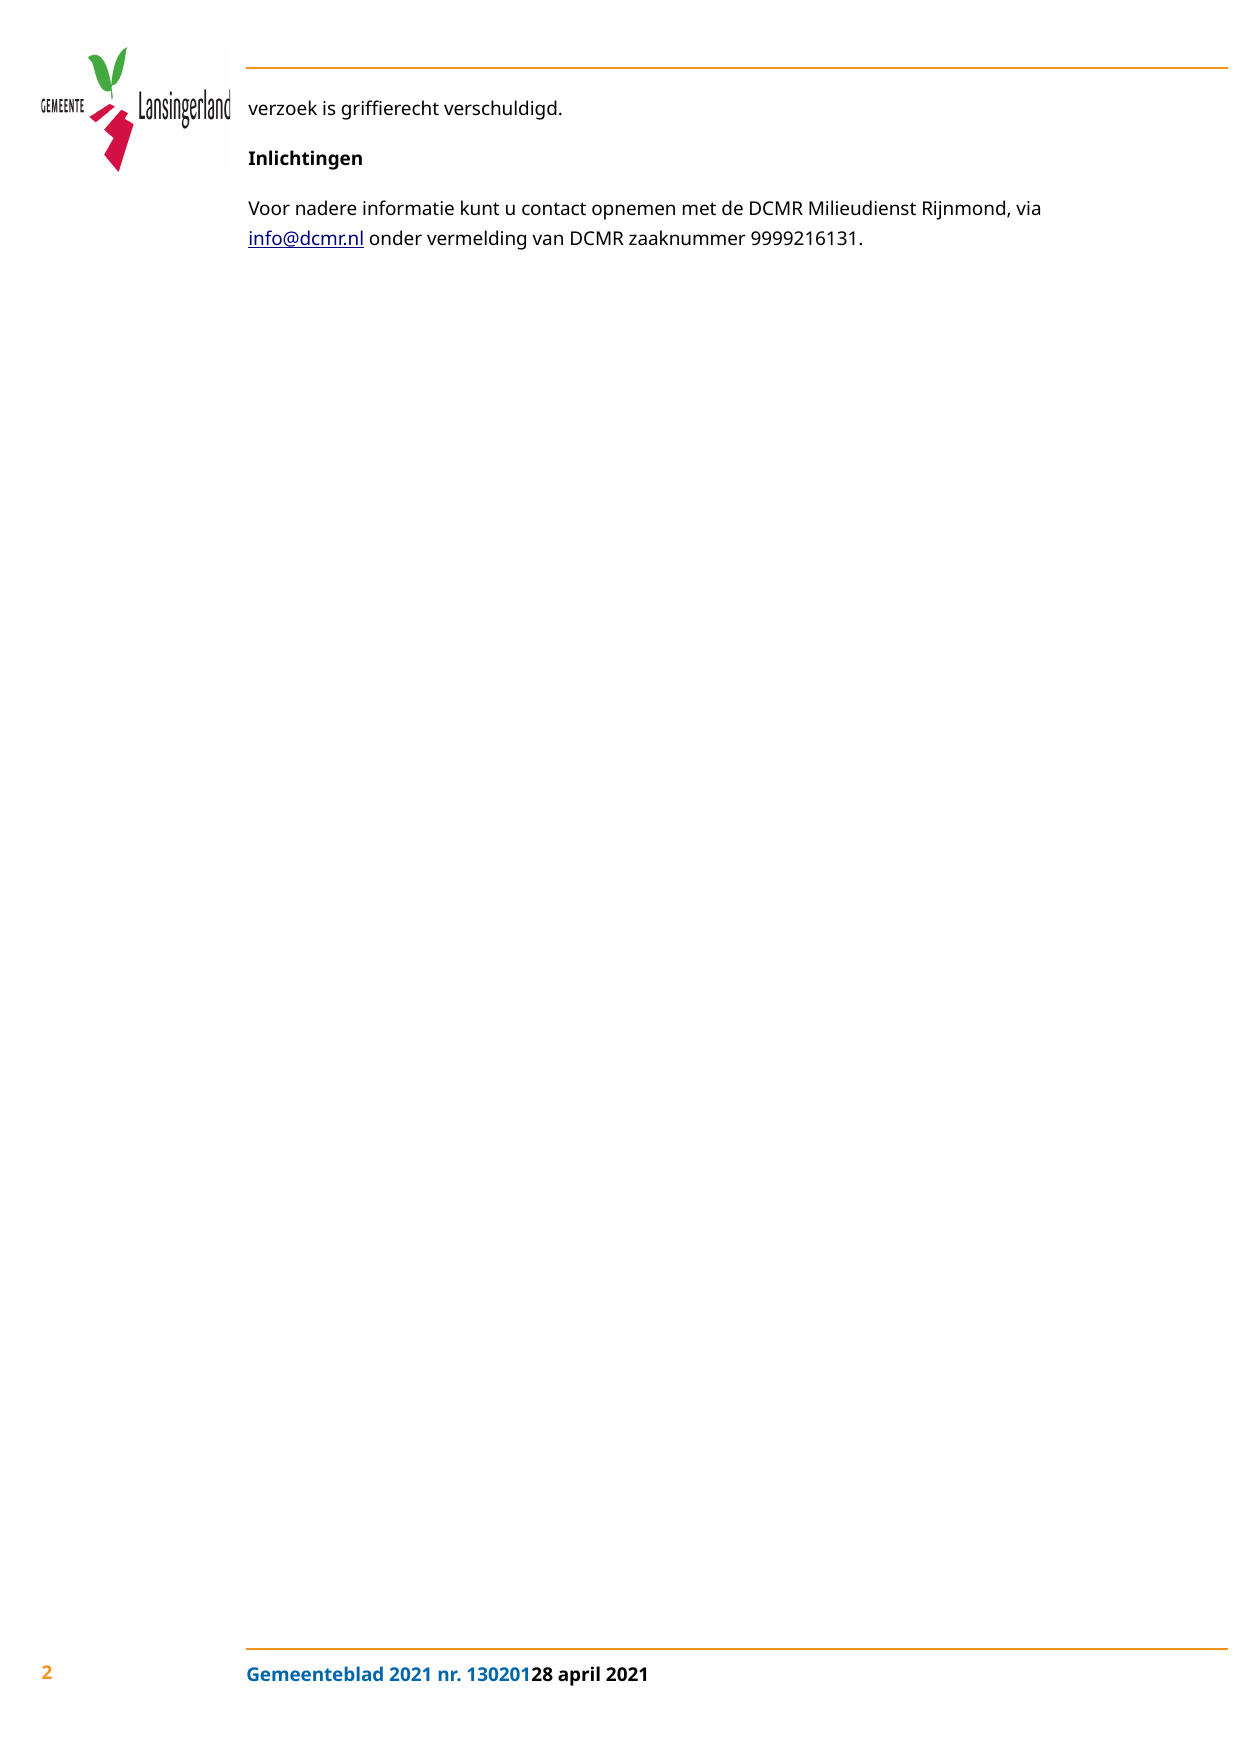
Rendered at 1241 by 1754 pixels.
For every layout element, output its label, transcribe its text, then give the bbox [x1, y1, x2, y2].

text Inlichtingen [248, 145, 1152, 171]
picture [41, 47, 231, 172]
text verzoek is griffierecht verschuldigd. [248, 95, 1152, 121]
text Voor nadere informatie kunt u contact opnemen met de DCMR Milieudienst Rijnmond, via info@dcmr.nl onder vermelding van DCMR zaaknummer 9999216131. [248, 196, 1152, 251]
